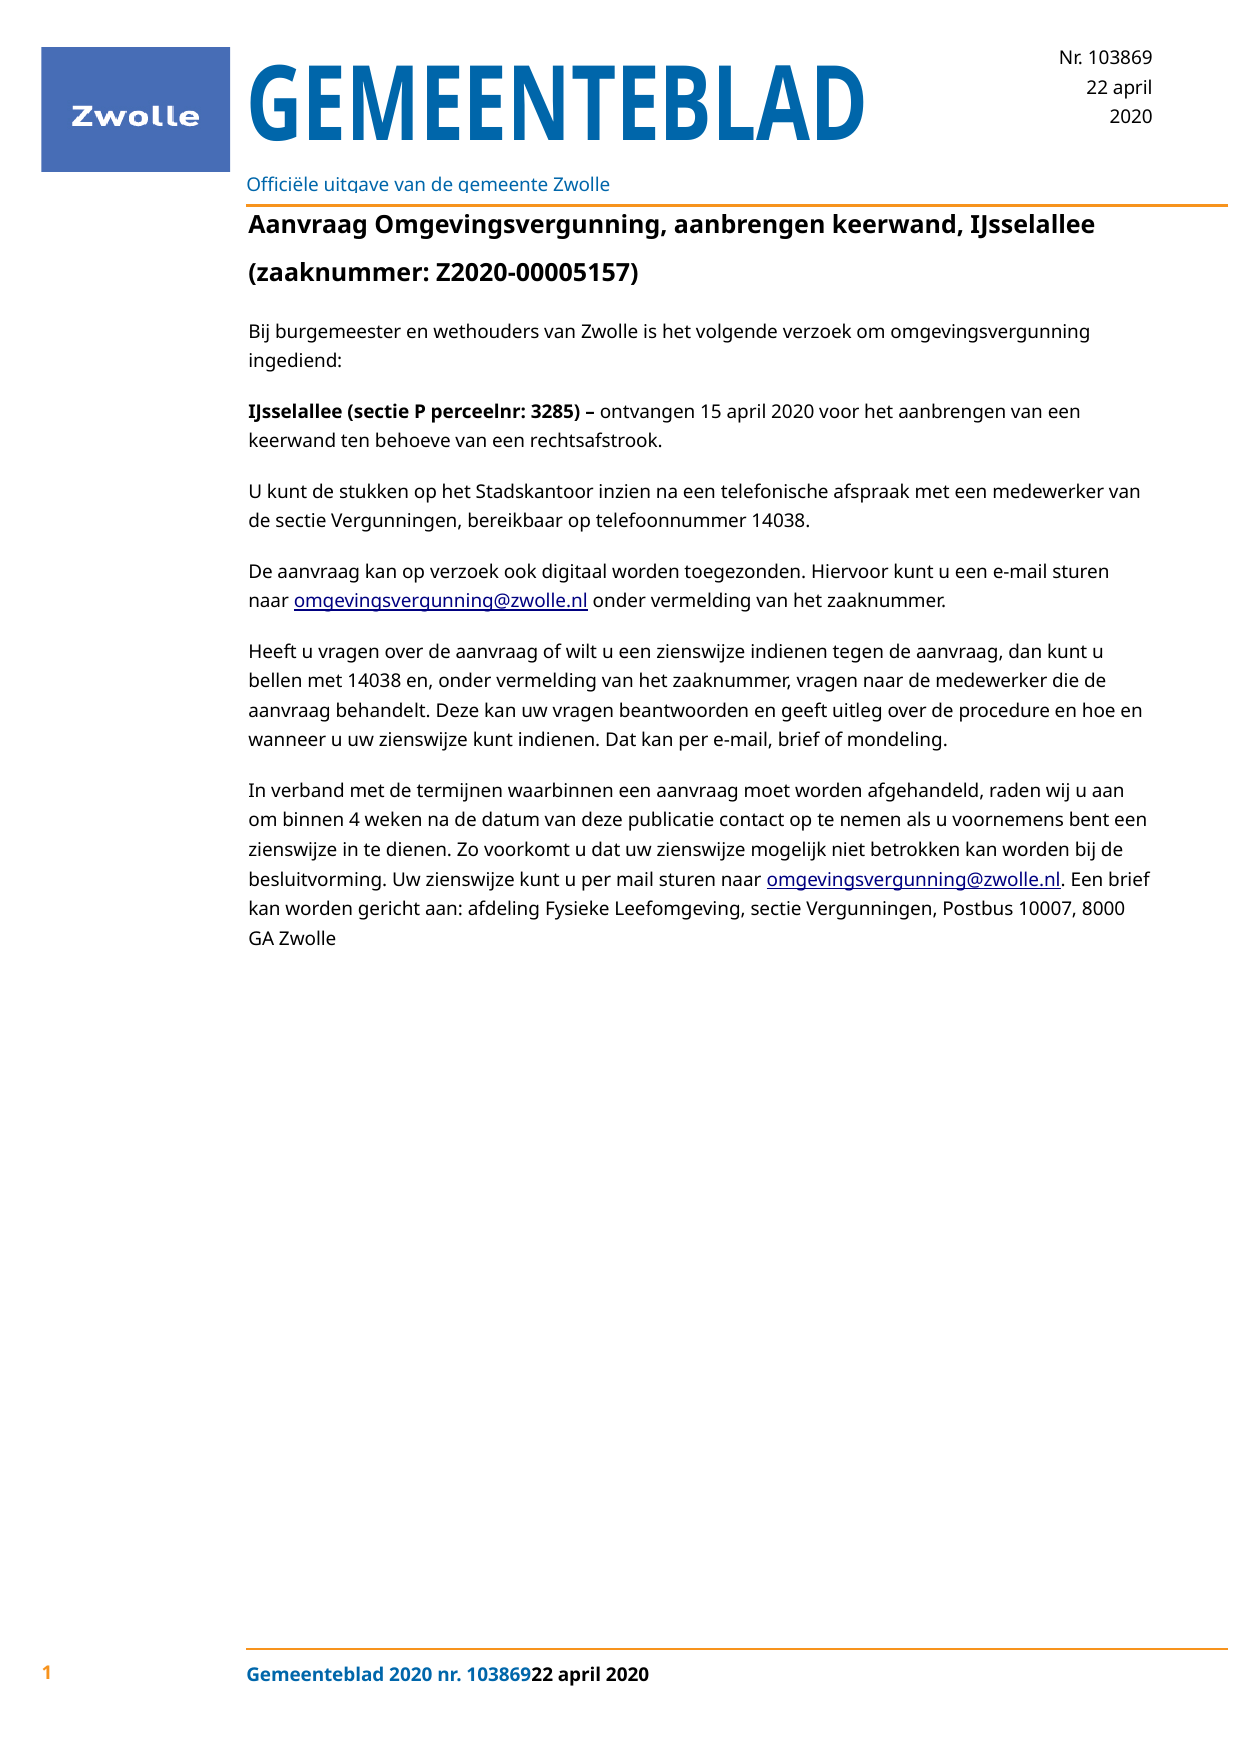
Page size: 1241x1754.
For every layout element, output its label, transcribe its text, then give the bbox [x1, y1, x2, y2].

text Heeft u vragen over de aanvraag of wilt u een zienswijze indienen tegen de aanvraag, dan kunt u bellen met 14038 en, onder vermelding van het zaaknummer, vragen naar de medewerker die de aanvraag behandelt. Deze kan uw vragen beantwoorden en geeft uitleg over de procedure en hoe en wanneer u uw zienswijze kunt indienen. Dat kan per e-mail, brief of mondeling. [248, 638, 1152, 752]
text U kunt de stukken op het Stadskantoor inzien na een telefonische afspraak met een medewerker van de sectie Vergunningen, bereikbaar op telefoonnummer 14038. [248, 478, 1152, 533]
text Bij burgemeester en wethouders van Zwolle is het volgende verzoek om omgevingsvergunning ingediend: [248, 318, 1152, 373]
text IJsselallee (sectie P perceelnr: 3285) – ontvangen 15 april 2020 voor het aanbrengen van een keerwand ten behoeve van een rechtsafstrook. [248, 398, 1152, 453]
picture [41, 47, 231, 172]
text Aanvraag Omgevingsvergunning, aanbrengen keerwand, IJsselallee (zaaknummer: Z2020-00005157) [248, 207, 1152, 288]
text De aanvraag kan op verzoek ook digitaal worden toegezonden. Hiervoor kunt u een e-mail sturen naar omgevingsvergunning@zwolle.nl onder vermelding van het zaaknummer. [248, 558, 1152, 613]
text In verband met de termijnen waarbinnen een aanvraag moet worden afgehandeld, raden wij u aan om binnen 4 weken na de datum van deze publicatie contact op te nemen als u voornemens bent een zienswijze in te dienen. Zo voorkomt u dat uw zienswijze mogelijk niet betrokken kan worden bij de besluitvorming. Uw zienswijze kunt u per mail sturen naar omgevingsvergunning@zwolle.nl. Een brief kan worden gericht aan: afdeling Fysieke Leefomgeving, sectie Vergunningen, Postbus 10007, 8000 GA Zwolle [248, 777, 1152, 951]
